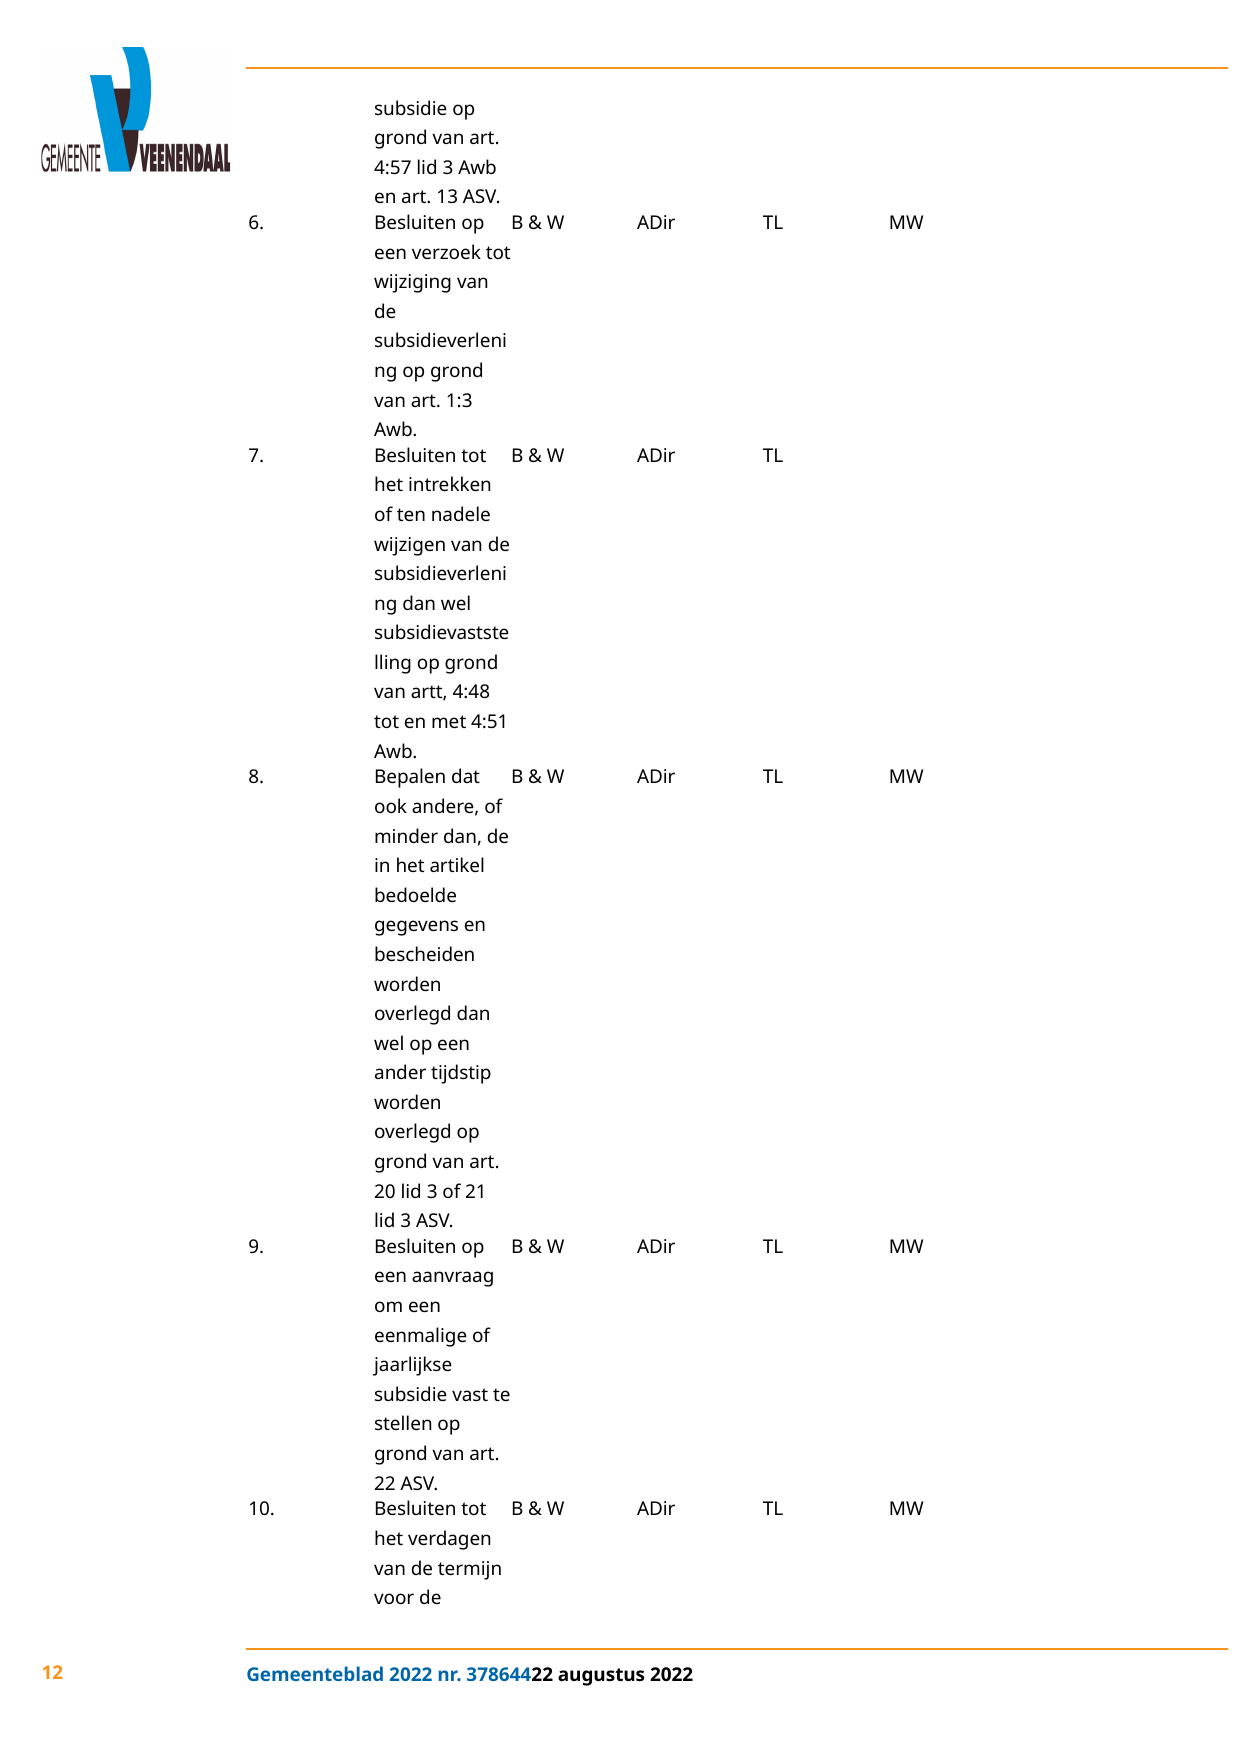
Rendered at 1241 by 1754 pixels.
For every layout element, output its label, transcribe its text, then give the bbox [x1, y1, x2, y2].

table_cell TL [763, 442, 889, 764]
picture [123, 47, 231, 172]
table_cell [637, 95, 763, 209]
table_cell MW [889, 209, 1015, 442]
table_cell ADir [637, 209, 763, 442]
table_cell TL [763, 1233, 889, 1496]
table_cell TL [763, 1496, 889, 1610]
table_cell Bepalen dat ook andere, of minder dan, de in het artikel bedoelde gegevens en bescheiden worden overlegd dan wel op een ander tijdstip worden overlegd op grond van art. 20 lid 3 of 21 lid 3 ASV. [374, 764, 511, 1233]
table_cell 6. [248, 209, 374, 442]
table_cell [248, 95, 374, 209]
table_cell ADir [637, 1233, 763, 1496]
table_cell ADir [637, 442, 763, 764]
table_cell Besluiten op een verzoek tot wijziging van de subsidieverlening op grond van art. 1:3 Awb. [374, 209, 511, 442]
table_cell B & W [511, 1496, 637, 1610]
table_cell TL [763, 209, 889, 442]
table_cell MW [889, 1496, 1015, 1610]
table_cell [889, 442, 1015, 764]
picture [41, 47, 130, 172]
table_cell [1015, 1233, 1152, 1496]
table_cell Besluiten op een aanvraag om een eenmalige of jaarlijkse subsidie vast te stellen op grond van art. 22 ASV. [374, 1233, 511, 1496]
table_cell B & W [511, 209, 637, 442]
table_cell ADir [637, 764, 763, 1233]
table_cell 7. [248, 442, 374, 764]
table_cell MW [889, 764, 1015, 1233]
table_cell [1015, 209, 1152, 442]
table_cell [1015, 95, 1152, 209]
table_cell [1015, 764, 1152, 1233]
table_cell MW [889, 1233, 1015, 1496]
table_cell [511, 95, 637, 209]
table_cell [1015, 442, 1152, 764]
table_cell 9. [248, 1233, 374, 1496]
table_cell 8. [248, 764, 374, 1233]
table_cell 10. [248, 1496, 374, 1610]
table_cell [763, 95, 889, 209]
table_cell [889, 95, 1015, 209]
table_cell B & W [511, 1233, 637, 1496]
table_cell Besluiten tot het intrekken of ten nadele wijzigen van de subsidieverlening dan wel subsidievaststelling op grond van artt, 4:48 tot en met 4:51 Awb. [374, 442, 511, 764]
table_cell TL [763, 764, 889, 1233]
table_cell [1015, 1496, 1152, 1610]
table_cell subsidie op grond van art. 4:57 lid 3 Awb en art. 13 ASV. [374, 95, 511, 209]
table_cell Besluiten tot het verdagen van de termijn voor de [374, 1496, 511, 1610]
table_cell B & W [511, 764, 637, 1233]
table_cell ADir [637, 1496, 763, 1610]
table_cell B & W [511, 442, 637, 764]
